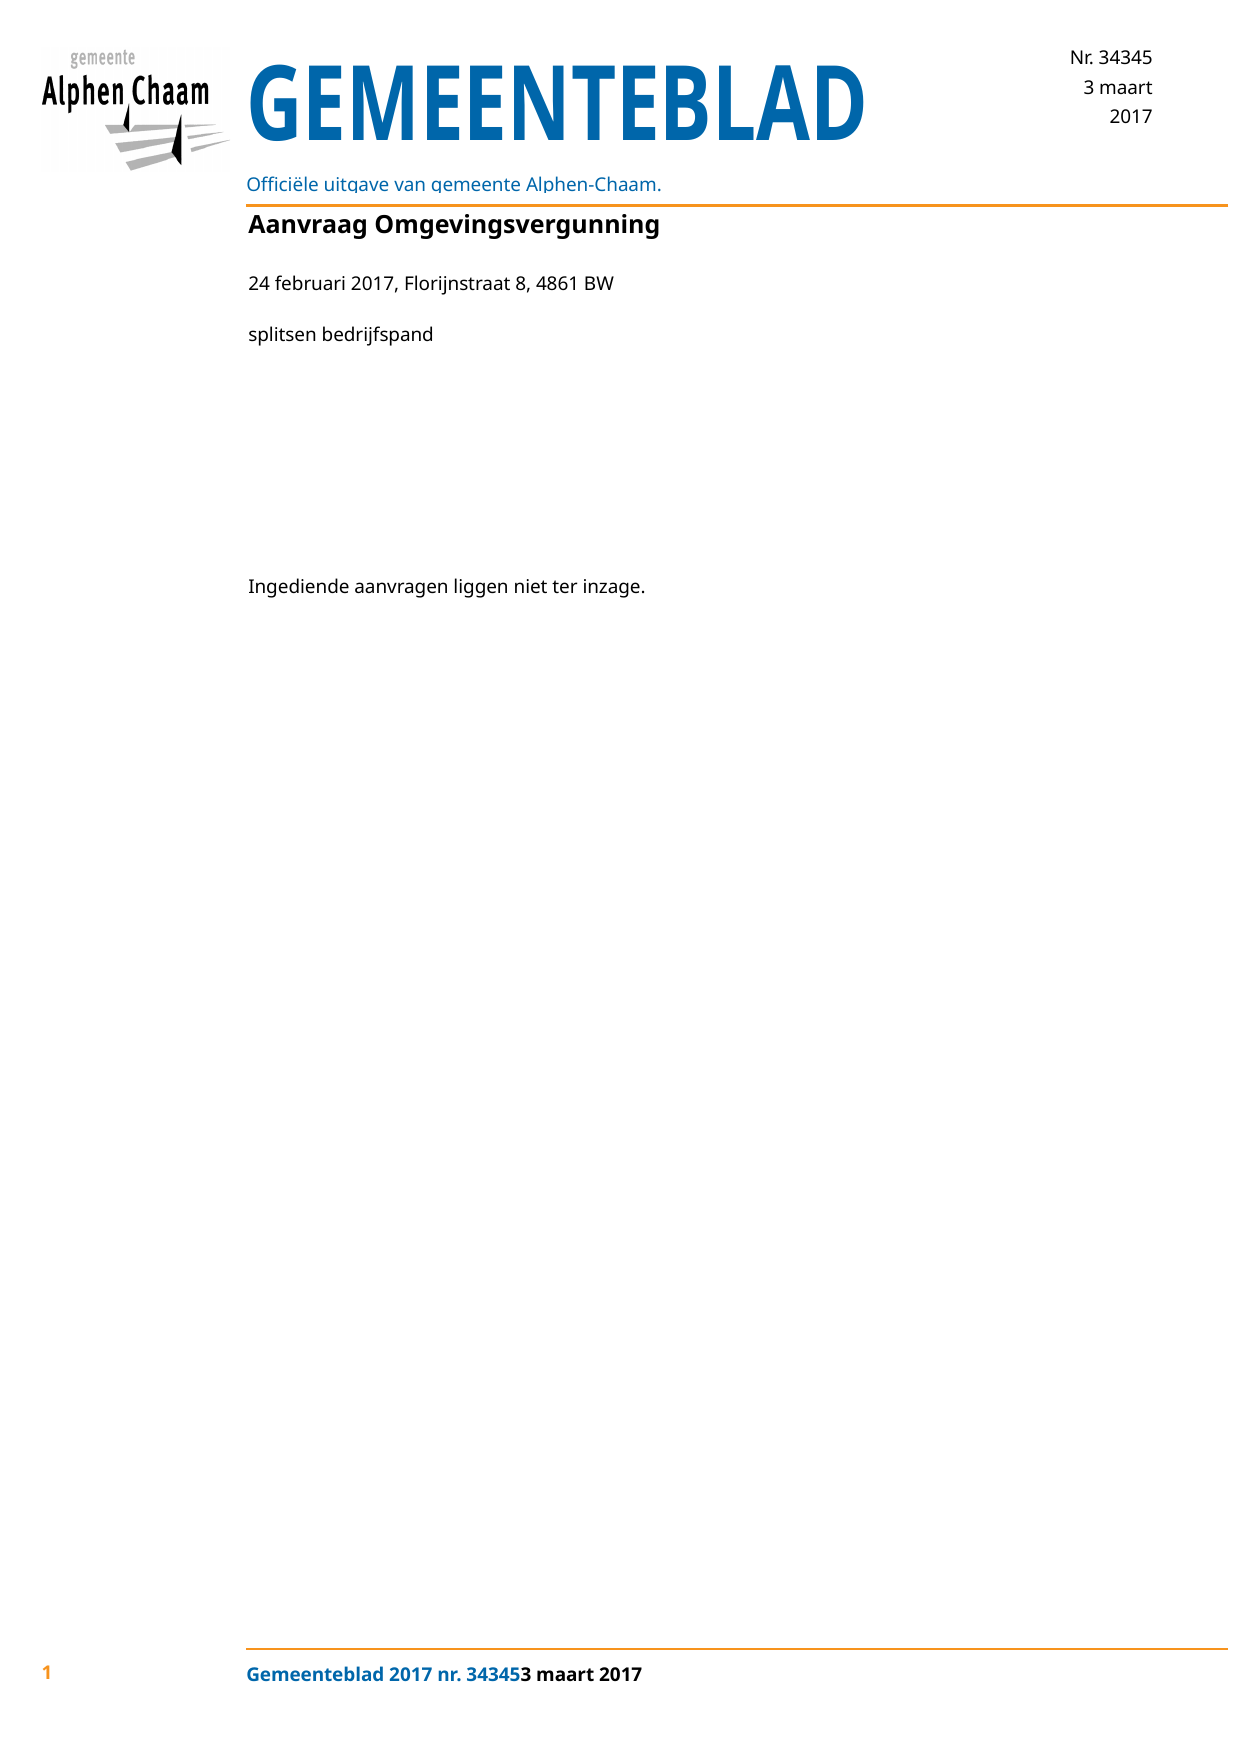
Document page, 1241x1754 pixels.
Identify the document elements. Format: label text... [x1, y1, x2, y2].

text splitsen bedrijfspand [248, 321, 1152, 346]
picture [41, 47, 231, 172]
text Ingediende aanvragen liggen niet ter inzage. [248, 573, 1152, 598]
text Aanvraag Omgevingsvergunning [248, 207, 1152, 241]
text 24 februari 2017, Florijnstraat 8, 4861 BW [248, 270, 1152, 296]
